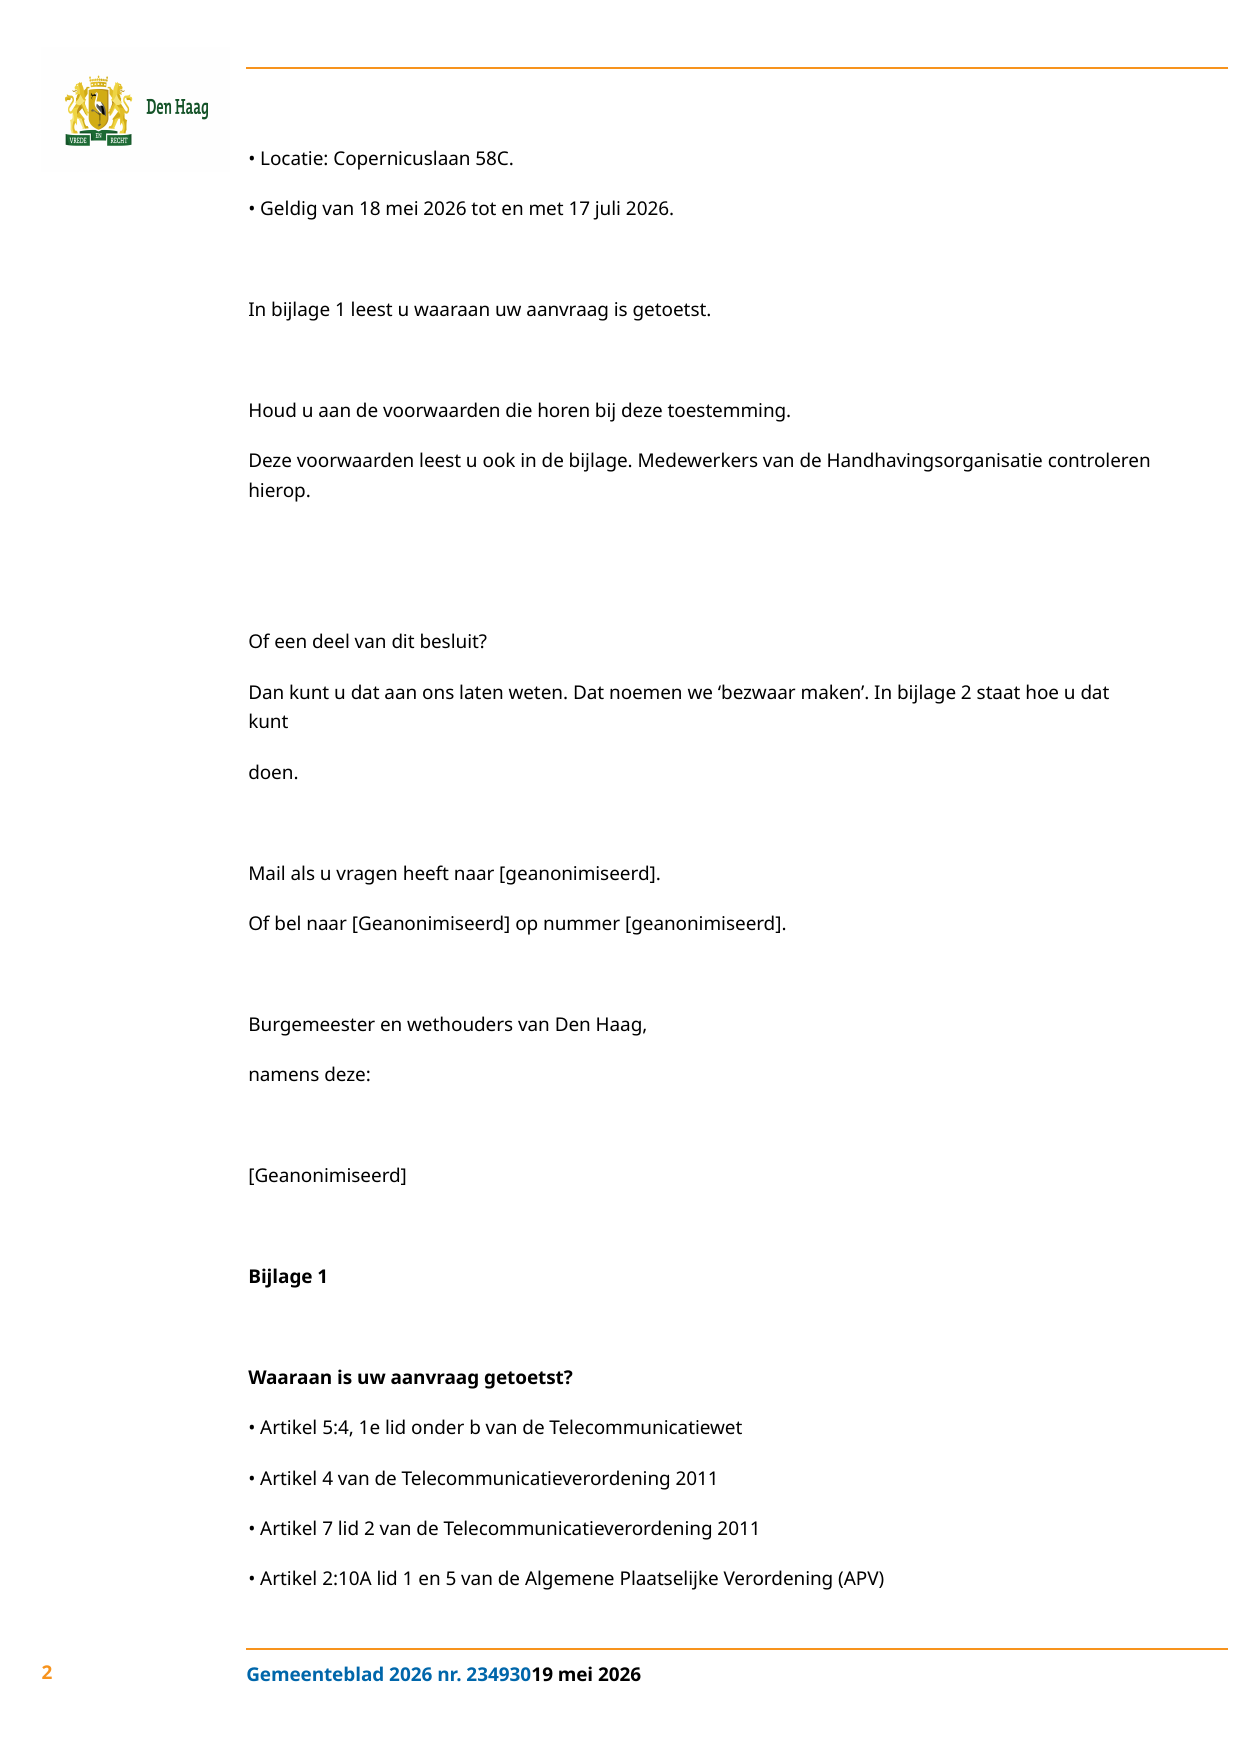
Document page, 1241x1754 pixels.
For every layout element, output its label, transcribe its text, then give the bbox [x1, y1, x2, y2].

text Deze voorwaarden leest u ook in de bijlage. Medewerkers van de Handhavingsorganisatie controleren hierop. [248, 448, 1152, 503]
text Of een deel van dit besluit? [248, 628, 1152, 654]
text Mail als u vragen heeft naar [geanonimiseerd]. [248, 860, 1152, 886]
text Houd u aan de voorwaarden die horen bij deze toestemming. [248, 397, 1152, 423]
text Of bel naar [Geanonimiseerd] op nummer [geanonimiseerd]. [248, 910, 1152, 936]
picture [41, 47, 231, 172]
text [Geanonimiseerd] [248, 1162, 1152, 1188]
text • Locatie: Copernicuslaan 58C. [248, 145, 1152, 171]
text Burgemeester en wethouders van Den Haag, [248, 1011, 1152, 1037]
text • Artikel 2:10A lid 1 en 5 van de Algemene Plaatselijke Verordening (APV) [248, 1566, 1152, 1591]
text Dan kunt u dat aan ons laten weten. Dat noemen we ‘bezwaar maken’. In bijlage 2 staat hoe u dat kunt [248, 679, 1152, 734]
text namens deze: [248, 1061, 1152, 1087]
text • Geldig van 18 mei 2026 tot en met 17 juli 2026. [248, 196, 1152, 221]
text • Artikel 5:4, 1e lid onder b van de Telecommunicatiewet [248, 1414, 1152, 1440]
text • Artikel 4 van de Telecommunicatieverordening 2011 [248, 1465, 1152, 1491]
text doen. [248, 759, 1152, 785]
text In bijlage 1 leest u waaraan uw aanvraag is getoetst. [248, 296, 1152, 322]
text Waaraan is uw aanvraag getoetst? [248, 1364, 1152, 1390]
text • Artikel 7 lid 2 van de Telecommunicatieverordening 2011 [248, 1515, 1152, 1541]
text Bijlage 1 [248, 1263, 1152, 1289]
